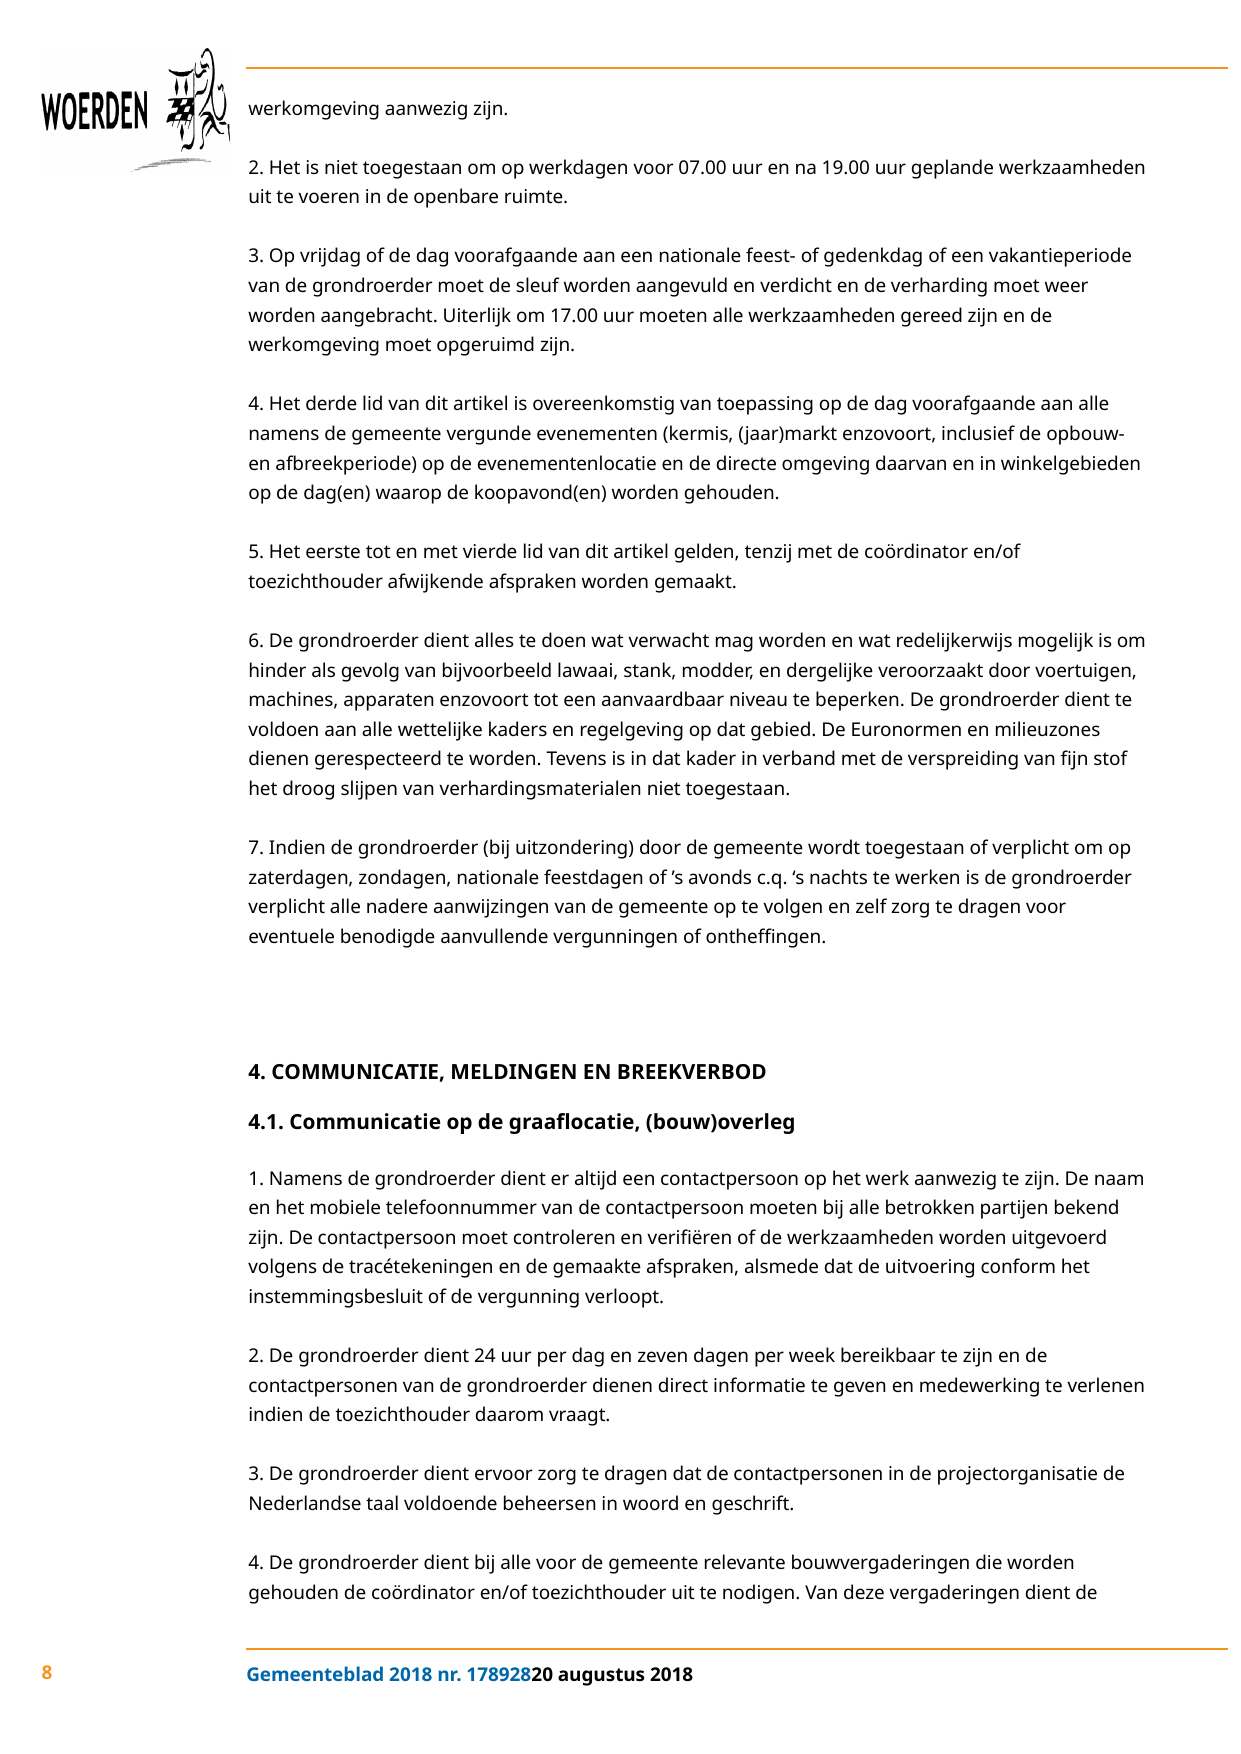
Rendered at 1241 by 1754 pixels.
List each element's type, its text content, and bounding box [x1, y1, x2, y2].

text 7. Indien de grondroerder (bij uitzondering) door de gemeente wordt toegestaan of verplicht om op zaterdagen, zondagen, nationale feestdagen of ’s avonds c.q. ‘s nachts te werken is de grondroerder verplicht alle nadere aanwijzingen van de gemeente op te volgen en zelf zorg te dragen voor eventuele benodigde aanvullende vergunningen of ontheffingen. [248, 834, 1152, 949]
text werkomgeving aanwezig zijn. [248, 95, 1152, 121]
text 4. COMMUNICATIE, MELDINGEN EN BREEKVERBOD [248, 1057, 1152, 1086]
text 4. De grondroerder dient bij alle voor de gemeente relevante bouwvergaderingen die worden gehouden de coördinator en/of toezichthouder uit te nodigen. Van deze vergaderingen dient de [248, 1549, 1152, 1605]
text 2. Het is niet toegestaan om op werkdagen voor 07.00 uur en na 19.00 uur geplande werkzaamheden uit te voeren in de openbare ruimte. [248, 154, 1152, 209]
text 3. Op vrijdag of de dag voorafgaande aan een nationale feest- of gedenkdag of een vakantieperiode van de grondroerder moet de sleuf worden aangevuld en verdicht en de verharding moet weer worden aangebracht. Uiterlijk om 17.00 uur moeten alle werkzaamheden gereed zijn en de werkomgeving moet opgeruimd zijn. [248, 243, 1152, 357]
text 1. Namens de grondroerder dient er altijd een contactpersoon op het werk aanwezig te zijn. De naam en het mobiele telefoonnummer van de contactpersoon moeten bij alle betrokken partijen bekend zijn. De contactpersoon moet controleren en verifiëren of de werkzaamheden worden uitgevoerd volgens de tracétekeningen en de gemaakte afspraken, alsmede dat de uitvoering conform het instemmingsbesluit of de vergunning verloopt. [248, 1165, 1152, 1309]
text 3. De grondroerder dient ervoor zorg te dragen dat de contactpersonen in de projectorganisatie de Nederlandse taal voldoende beheersen in woord en geschrift. [248, 1461, 1152, 1516]
text 4.1. Communicatie op de graaflocatie, (bouw)overleg [248, 1107, 1152, 1135]
text 6. De grondroerder dient alles te doen wat verwacht mag worden en wat redelijkerwijs mogelijk is om hinder als gevolg van bijvoorbeeld lawaai, stank, modder, en dergelijke veroorzaakt door voertuigen, machines, apparaten enzovoort tot een aanvaardbaar niveau te beperken. De grondroerder dient te voldoen aan alle wettelijke kaders en regelgeving op dat gebied. De Euronormen en milieuzones dienen gerespecteerd te worden. Tevens is in dat kader in verband met de verspreiding van fijn stof het droog slijpen van verhardingsmaterialen niet toegestaan. [248, 627, 1152, 801]
text 5. Het eerste tot en met vierde lid van dit artikel gelden, tenzij met de coördinator en/of toezichthouder afwijkende afspraken worden gemaakt. [248, 538, 1152, 594]
picture [41, 47, 231, 172]
text 2. De grondroerder dient 24 uur per dag en zeven dagen per week bereikbaar te zijn en de contactpersonen van de grondroerder dienen direct informatie te geven en medewerking te verlenen indien de toezichthouder daarom vraagt. [248, 1342, 1152, 1427]
text 4. Het derde lid van dit artikel is overeenkomstig van toepassing op de dag voorafgaande aan alle namens de gemeente vergunde evenementen (kermis, (jaar)markt enzovoort, inclusief de opbouw- en afbreekperiode) op de evenementenlocatie en de directe omgeving daarvan en in winkelgebieden op de dag(en) waarop de koopavond(en) worden gehouden. [248, 391, 1152, 505]
